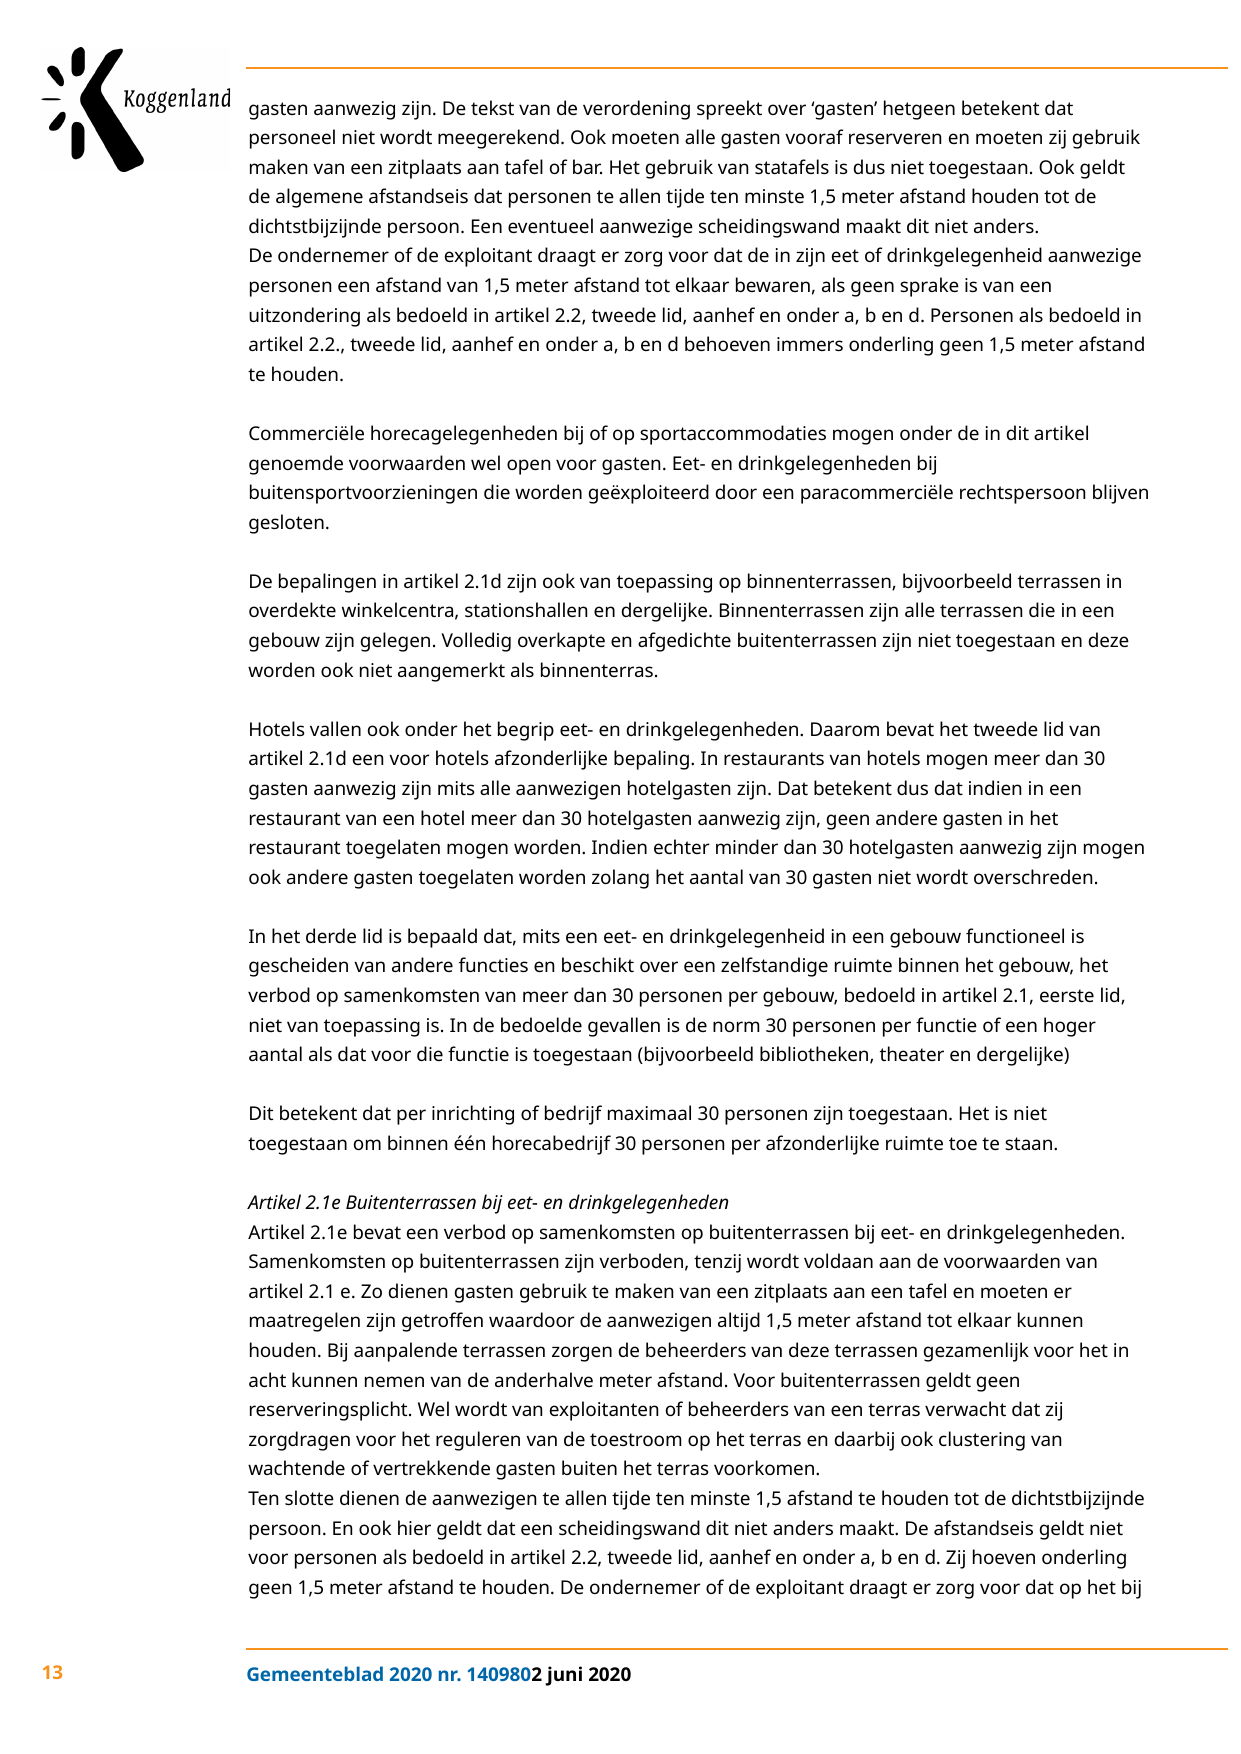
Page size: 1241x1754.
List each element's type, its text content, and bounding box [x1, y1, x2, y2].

text Ten slotte dienen de aanwezigen te allen tijde ten minste 1,5 afstand te houden tot de dichtstbijzijnde persoon. En ook hier geldt dat een scheidingswand dit niet anders maakt. De afstandseis geldt niet voor personen als bedoeld in artikel 2.2, tweede lid, aanhef en onder a, b en d. Zij hoeven onderling geen 1,5 meter afstand te houden. De ondernemer of de exploitant draagt er zorg voor dat op het bij [248, 1485, 1152, 1600]
text De bepalingen in artikel 2.1d zijn ook van toepassing op binnenterrassen, bijvoorbeeld terrassen in overdekte winkelcentra, stationshallen en dergelijke. Binnenterrassen zijn alle terrassen die in een gebouw zijn gelegen. Volledig overkapte en afgedichte buitenterrassen zijn niet toegestaan en deze worden ook niet aangemerkt als binnenterras. [248, 568, 1152, 683]
picture [41, 47, 231, 172]
text gasten aanwezig zijn. De tekst van de verordening spreekt over ‘gasten’ hetgeen betekent dat personeel niet wordt meegerekend. Ook moeten alle gasten vooraf reserveren en moeten zij gebruik maken van een zitplaats aan tafel of bar. Het gebruik van statafels is dus niet toegestaan. Ook geldt de algemene afstandseis dat personen te allen tijde ten minste 1,5 meter afstand houden tot de dichtstbijzijnde persoon. Een eventueel aanwezige scheidingswand maakt dit niet anders. [248, 95, 1152, 239]
text De ondernemer of de exploitant draagt er zorg voor dat de in zijn eet of drinkgelegenheid aanwezige personen een afstand van 1,5 meter afstand tot elkaar bewaren, als geen sprake is van een uitzondering als bedoeld in artikel 2.2, tweede lid, aanhef en onder a, b en d. Personen als bedoeld in artikel 2.2., tweede lid, aanhef en onder a, b en d behoeven immers onderling geen 1,5 meter afstand te houden. [248, 243, 1152, 387]
text Hotels vallen ook onder het begrip eet- en drinkgelegenheden. Daarom bevat het tweede lid van artikel 2.1d een voor hotels afzonderlijke bepaling. In restaurants van hotels mogen meer dan 30 gasten aanwezig zijn mits alle aanwezigen hotelgasten zijn. Dat betekent dus dat indien in een restaurant van een hotel meer dan 30 hotelgasten aanwezig zijn, geen andere gasten in het restaurant toegelaten mogen worden. Indien echter minder dan 30 hotelgasten aanwezig zijn mogen ook andere gasten toegelaten worden zolang het aantal van 30 gasten niet wordt overschreden. [248, 716, 1152, 890]
text In het derde lid is bepaald dat, mits een eet- en drinkgelegenheid in een gebouw functioneel is gescheiden van andere functies en beschikt over een zelfstandige ruimte binnen het gebouw, het verbod op samenkomsten van meer dan 30 personen per gebouw, bedoeld in artikel 2.1, eerste lid, niet van toepassing is. In de bedoelde gevallen is de norm 30 personen per functie of een hoger aantal als dat voor die functie is toegestaan (bijvoorbeeld bibliotheken, theater en dergelijke) [248, 923, 1152, 1067]
text Dit betekent dat per inrichting of bedrijf maximaal 30 personen zijn toegestaan. Het is niet toegestaan om binnen één horecabedrijf 30 personen per afzonderlijke ruimte toe te staan. [248, 1101, 1152, 1156]
text Commerciële horecagelegenheden bij of op sportaccommodaties mogen onder de in dit artikel genoemde voorwaarden wel open voor gasten. Eet- en drinkgelegenheden bij buitensportvoorzieningen die worden geëxploiteerd door een paracommerciële rechtspersoon blijven gesloten. [248, 420, 1152, 535]
text Artikel 2.1e bevat een verbod op samenkomsten op buitenterrassen bij eet- en drinkgelegenheden. Samenkomsten op buitenterrassen zijn verboden, tenzij wordt voldaan aan de voorwaarden van artikel 2.1 e. Zo dienen gasten gebruik te maken van een zitplaats aan een tafel en moeten er maatregelen zijn getroffen waardoor de aanwezigen altijd 1,5 meter afstand tot elkaar kunnen houden. Bij aanpalende terrassen zorgen de beheerders van deze terrassen gezamenlijk voor het in acht kunnen nemen van de anderhalve meter afstand. Voor buitenterrassen geldt geen reserveringsplicht. Wel wordt van exploitanten of beheerders van een terras verwacht dat zij zorgdragen voor het reguleren van de toestroom op het terras en daarbij ook clustering van wachtende of vertrekkende gasten buiten het terras voorkomen. [248, 1219, 1152, 1481]
text Artikel 2.1e Buitenterrassen bij eet- en drinkgelegenheden [248, 1189, 1152, 1215]
